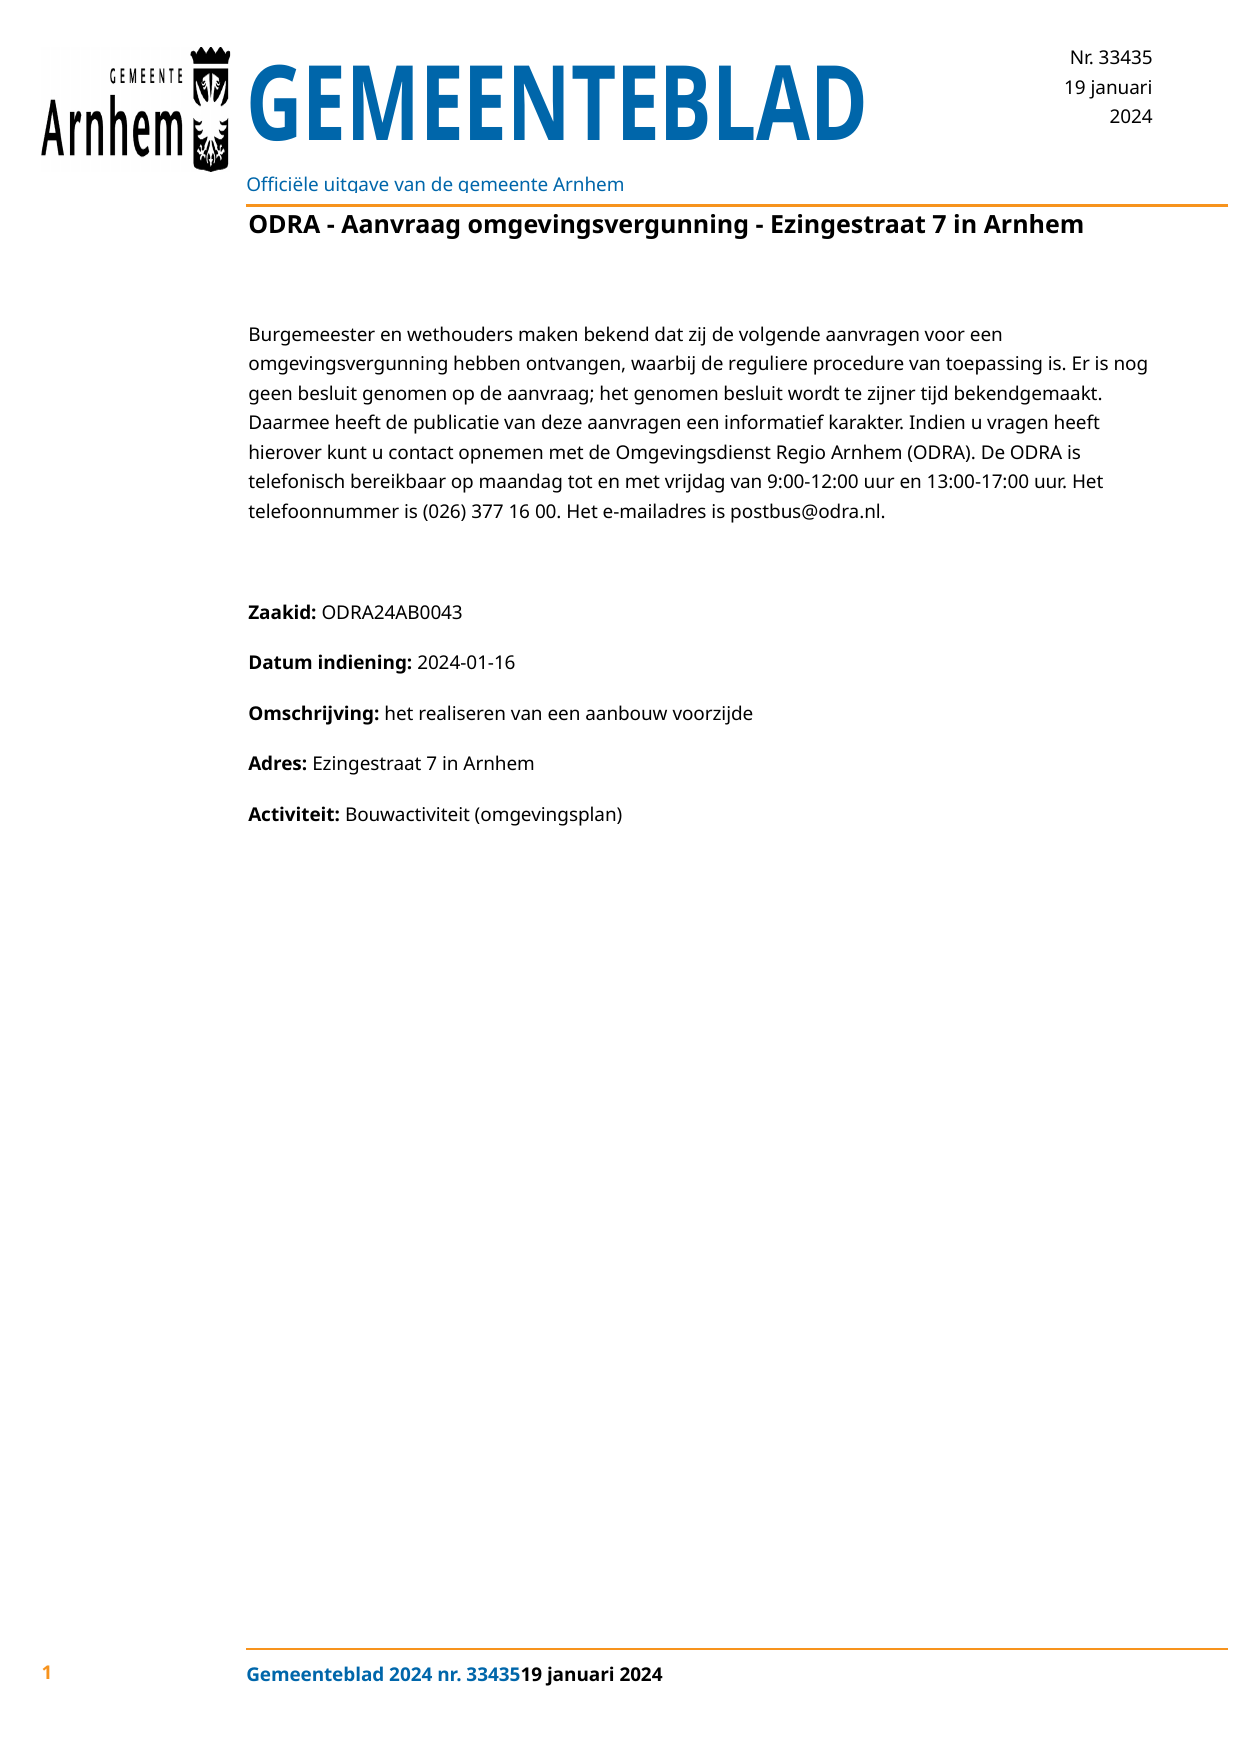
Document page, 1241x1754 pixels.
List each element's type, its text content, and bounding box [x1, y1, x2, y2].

text Adres: Ezingestraat 7 in Arnhem [248, 750, 1152, 776]
text Burgemeester en wethouders maken bekend dat zij de volgende aanvragen voor een omgevingsvergunning hebben ontvangen, waarbij de reguliere procedure van toepassing is. Er is nog geen besluit genomen op de aanvraag; het genomen besluit wordt te zijner tijd bekendgemaakt. Daarmee heeft de publicatie van deze aanvragen een informatief karakter. Indien u vragen heeft hierover kunt u contact opnemen met de Omgevingsdienst Regio Arnhem (ODRA). De ODRA is telefonisch bereikbaar op maandag tot en met vrijdag van 9:00-12:00 uur en 13:00-17:00 uur. Het telefoonnummer is (026) 377 16 00. Het e-mailadres is postbus@odra.nl. [248, 321, 1152, 524]
text Zaakid: ODRA24AB0043 [248, 599, 1152, 625]
text Omschrijving: het realiseren van een aanbouw voorzijde [248, 700, 1152, 726]
picture [41, 47, 231, 172]
text ODRA - Aanvraag omgevingsvergunning - Ezingestraat 7 in Arnhem [248, 207, 1152, 241]
text Activiteit: Bouwactiviteit (omgevingsplan) [248, 801, 1152, 826]
text Datum indiening: 2024-01-16 [248, 649, 1152, 675]
